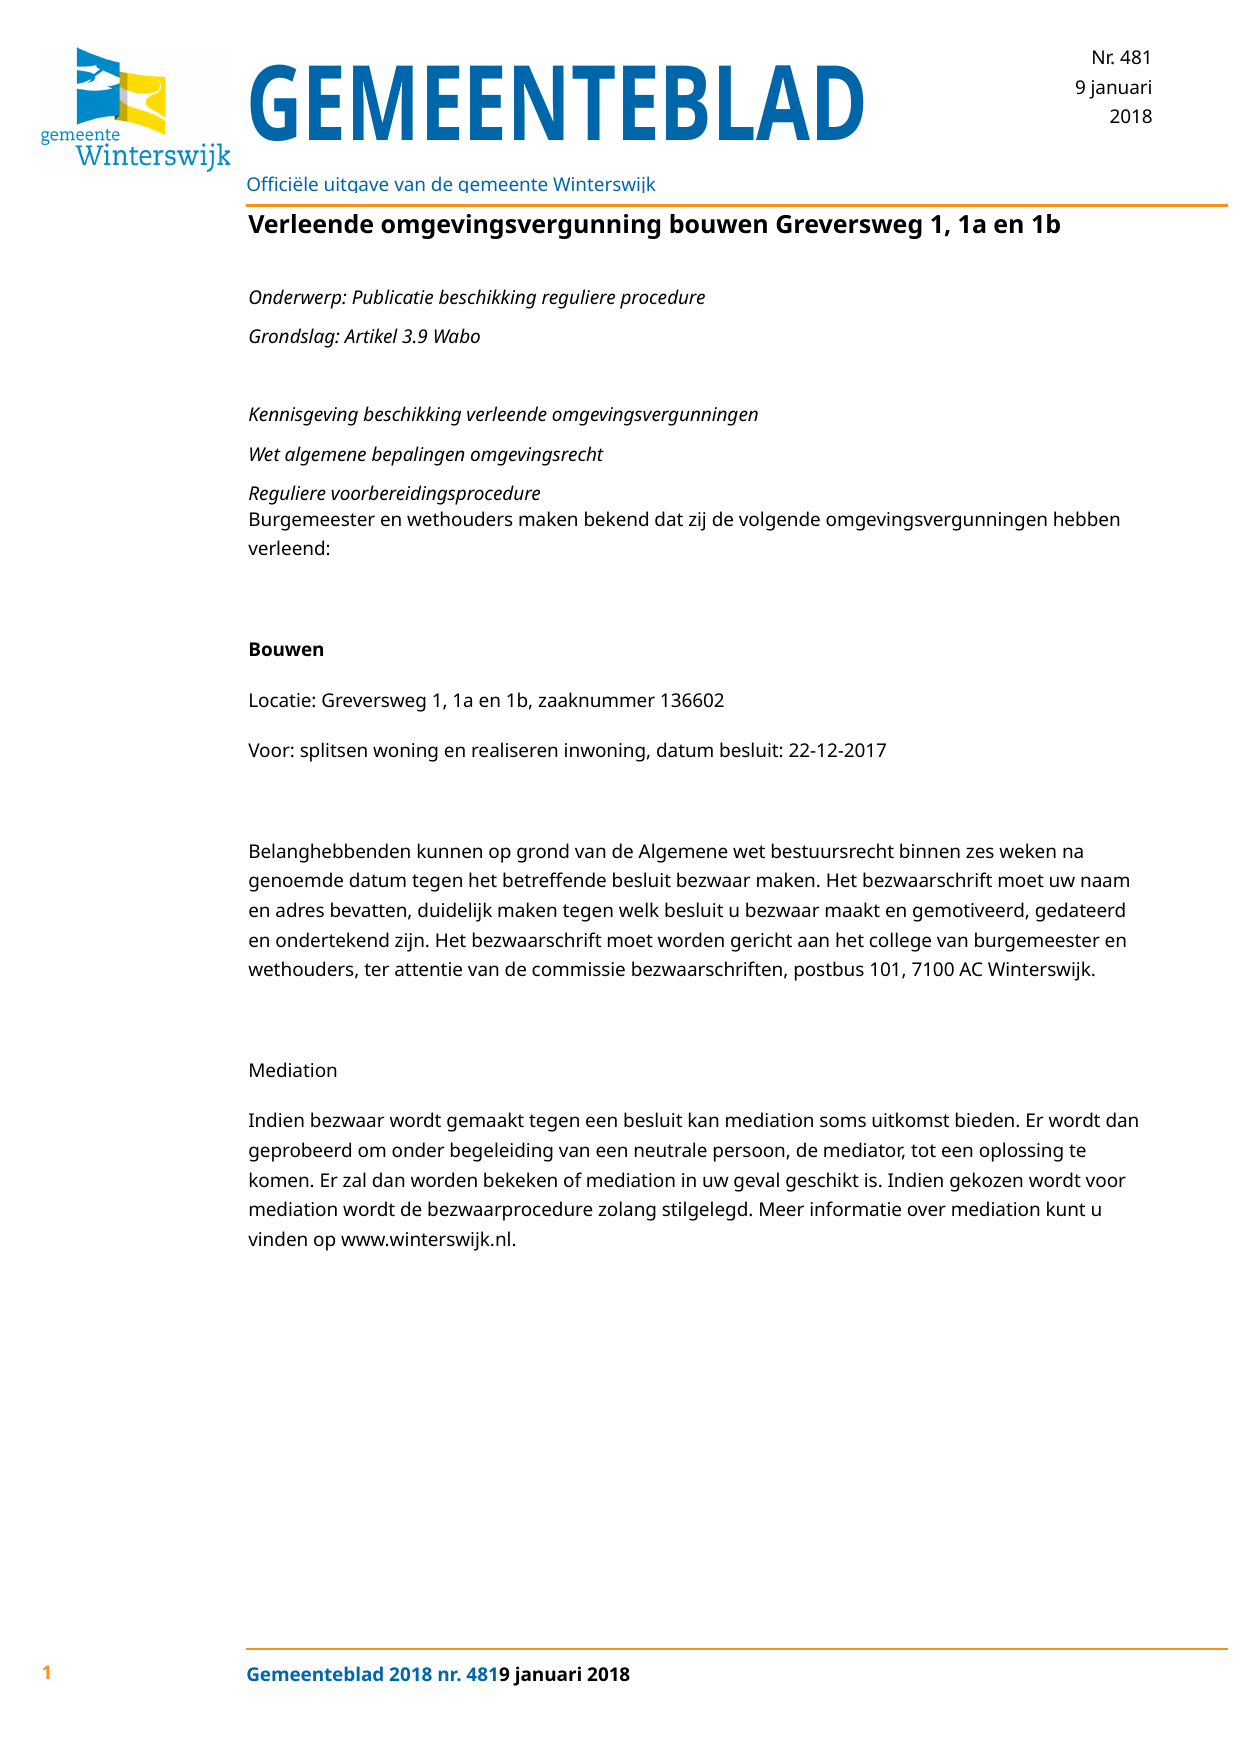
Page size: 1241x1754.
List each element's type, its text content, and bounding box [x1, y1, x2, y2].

text Voor: splitsen woning en realiseren inwoning, datum besluit: 22-12-2017 [248, 737, 1152, 763]
text Wet algemene bepalingen omgevingsrecht [248, 441, 1152, 467]
text Grondslag: Artikel 3.9 Wabo [248, 323, 1152, 349]
text Burgemeester en wethouders maken bekend dat zij de volgende omgevingsvergunningen hebben verleend: [248, 506, 1152, 561]
text Onderwerp: Publicatie beschikking reguliere procedure [248, 284, 1152, 309]
text Locatie: Greversweg 1, 1a en 1b, zaaknummer 136602 [248, 687, 1152, 712]
text Bouwen [248, 636, 1152, 662]
picture [225, 153, 231, 162]
text Verleende omgevingsvergunning bouwen Greversweg 1, 1a en 1b [248, 207, 1152, 241]
text Reguliere voorbereidingsprocedure [248, 480, 1152, 506]
picture [41, 47, 231, 172]
text Kennisgeving beschikking verleende omgevingsvergunningen [248, 402, 1152, 427]
text Mediation [248, 1057, 1152, 1083]
text Indien bezwaar wordt gemaakt tegen een besluit kan mediation soms uitkomst bieden. Er wordt dan geprobeerd om onder begeleiding van een neutrale persoon, de mediator, tot een oplossing te komen. Er zal dan worden bekeken of mediation in uw geval geschikt is. Indien gekozen wordt voor mediation wordt de bezwaarprocedure zolang stilgelegd. Meer informatie over mediation kunt u vinden op www.winterswijk.nl. [248, 1108, 1152, 1252]
text Belanghebbenden kunnen op grond van de Algemene wet bestuursrecht binnen zes weken na genoemde datum tegen het betreffende besluit bezwaar maken. Het bezwaarschrift moet uw naam en adres bevatten, duidelijk maken tegen welk besluit u bezwaar maakt en gemotiveerd, gedateerd en ondertekend zijn. Het bezwaarschrift moet worden gericht aan het college van burgemeester en wethouders, ter attentie van de commissie bezwaarschriften, postbus 101, 7100 AC Winterswijk. [248, 838, 1152, 982]
